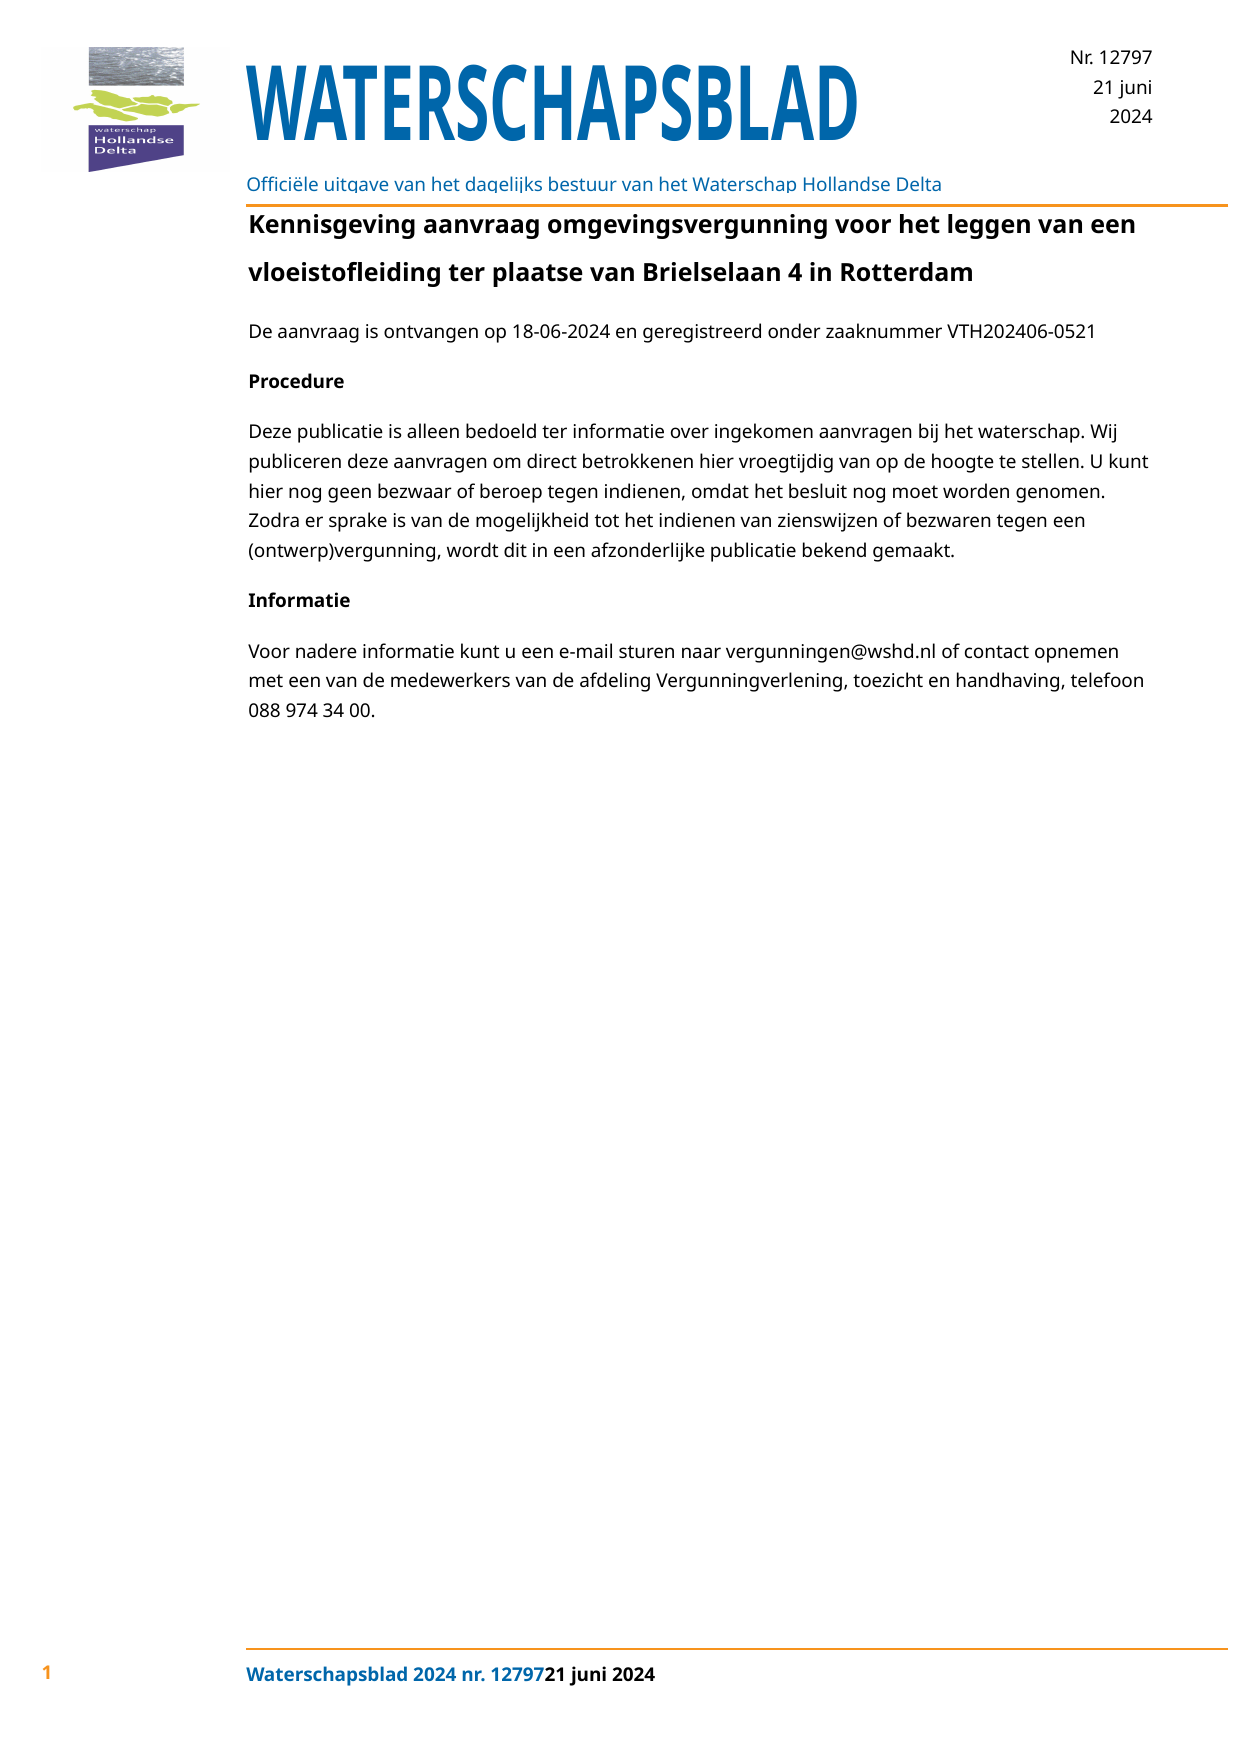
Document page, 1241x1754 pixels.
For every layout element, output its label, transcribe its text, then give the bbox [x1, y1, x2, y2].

text De aanvraag is ontvangen op 18-06-2024 en geregistreerd onder zaaknummer VTH202406-0521 [248, 318, 1152, 344]
picture [41, 47, 231, 172]
text Procedure [248, 368, 1152, 394]
text Voor nadere informatie kunt u een e-mail sturen naar vergunningen@wshd.nl of contact opnemen met een van de medewerkers van de afdeling Vergunningverlening, toezicht en handhaving, telefoon 088 974 34 00. [248, 638, 1152, 723]
text Deze publicatie is alleen bedoeld ter informatie over ingekomen aanvragen bij het waterschap. Wij publiceren deze aanvragen om direct betrokkenen hier vroegtijdig van op de hoogte te stellen. U kunt hier nog geen bezwaar of beroep tegen indienen, omdat het besluit nog moet worden genomen. Zodra er sprake is van de mogelijkheid tot het indienen van zienswijzen of bezwaren tegen een (ontwerp)vergunning, wordt dit in een afzonderlijke publicatie bekend gemaakt. [248, 419, 1152, 563]
text Kennisgeving aanvraag omgevingsvergunning voor het leggen van een vloeistofleiding ter plaatse van Brielselaan 4 in Rotterdam [248, 207, 1152, 288]
text Informatie [248, 587, 1152, 613]
